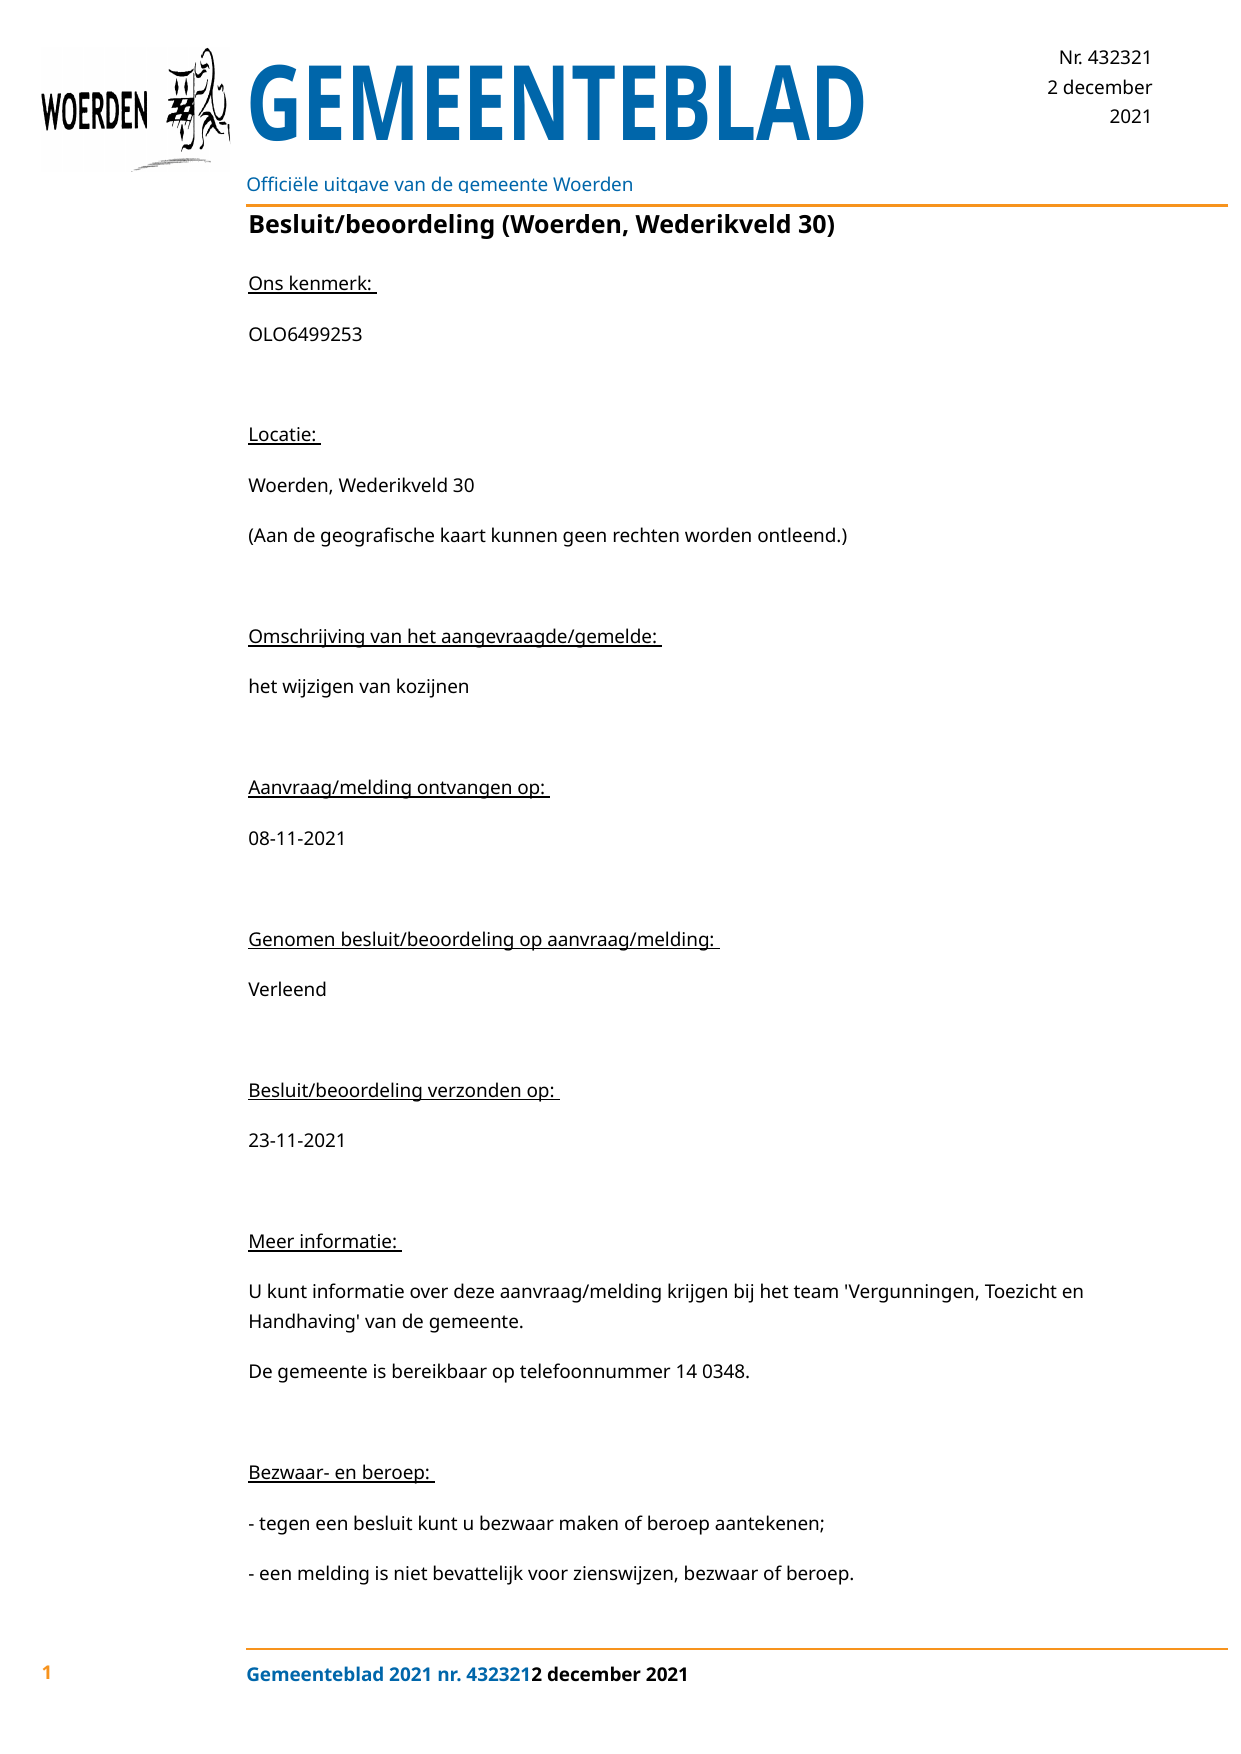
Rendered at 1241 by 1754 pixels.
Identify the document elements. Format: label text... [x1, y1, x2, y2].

text 23-11-2021 [248, 1127, 1152, 1153]
text Locatie: [248, 422, 1152, 447]
text Bezwaar- en beroep: [248, 1459, 1152, 1485]
picture [41, 47, 231, 172]
text Aanvraag/melding ontvangen op: [248, 774, 1152, 800]
text (Aan de geografische kaart kunnen geen rechten worden ontleend.) [248, 522, 1152, 548]
text - een melding is niet bevattelijk voor zienswijzen, bezwaar of beroep. [248, 1560, 1152, 1586]
text Besluit/beoordeling (Woerden, Wederikveld 30) [248, 207, 1152, 241]
text het wijzigen van kozijnen [248, 674, 1152, 699]
text Meer informatie: [248, 1228, 1152, 1254]
text OLO6499253 [248, 321, 1152, 346]
text U kunt informatie over deze aanvraag/melding krijgen bij het team 'Vergunningen, Toezicht en Handhaving' van de gemeente. [248, 1279, 1152, 1334]
text Besluit/beoordeling verzonden op: [248, 1077, 1152, 1103]
text Woerden, Wederikveld 30 [248, 472, 1152, 498]
text 08-11-2021 [248, 825, 1152, 851]
text Ons kenmerk: [248, 270, 1152, 296]
text Omschrijving van het aangevraagde/gemelde: [248, 623, 1152, 649]
text Genomen besluit/beoordeling op aanvraag/melding: [248, 926, 1152, 951]
text De gemeente is bereikbaar op telefoonnummer 14 0348. [248, 1359, 1152, 1384]
text - tegen een besluit kunt u bezwaar maken of beroep aantekenen; [248, 1510, 1152, 1536]
text Verleend [248, 976, 1152, 1002]
